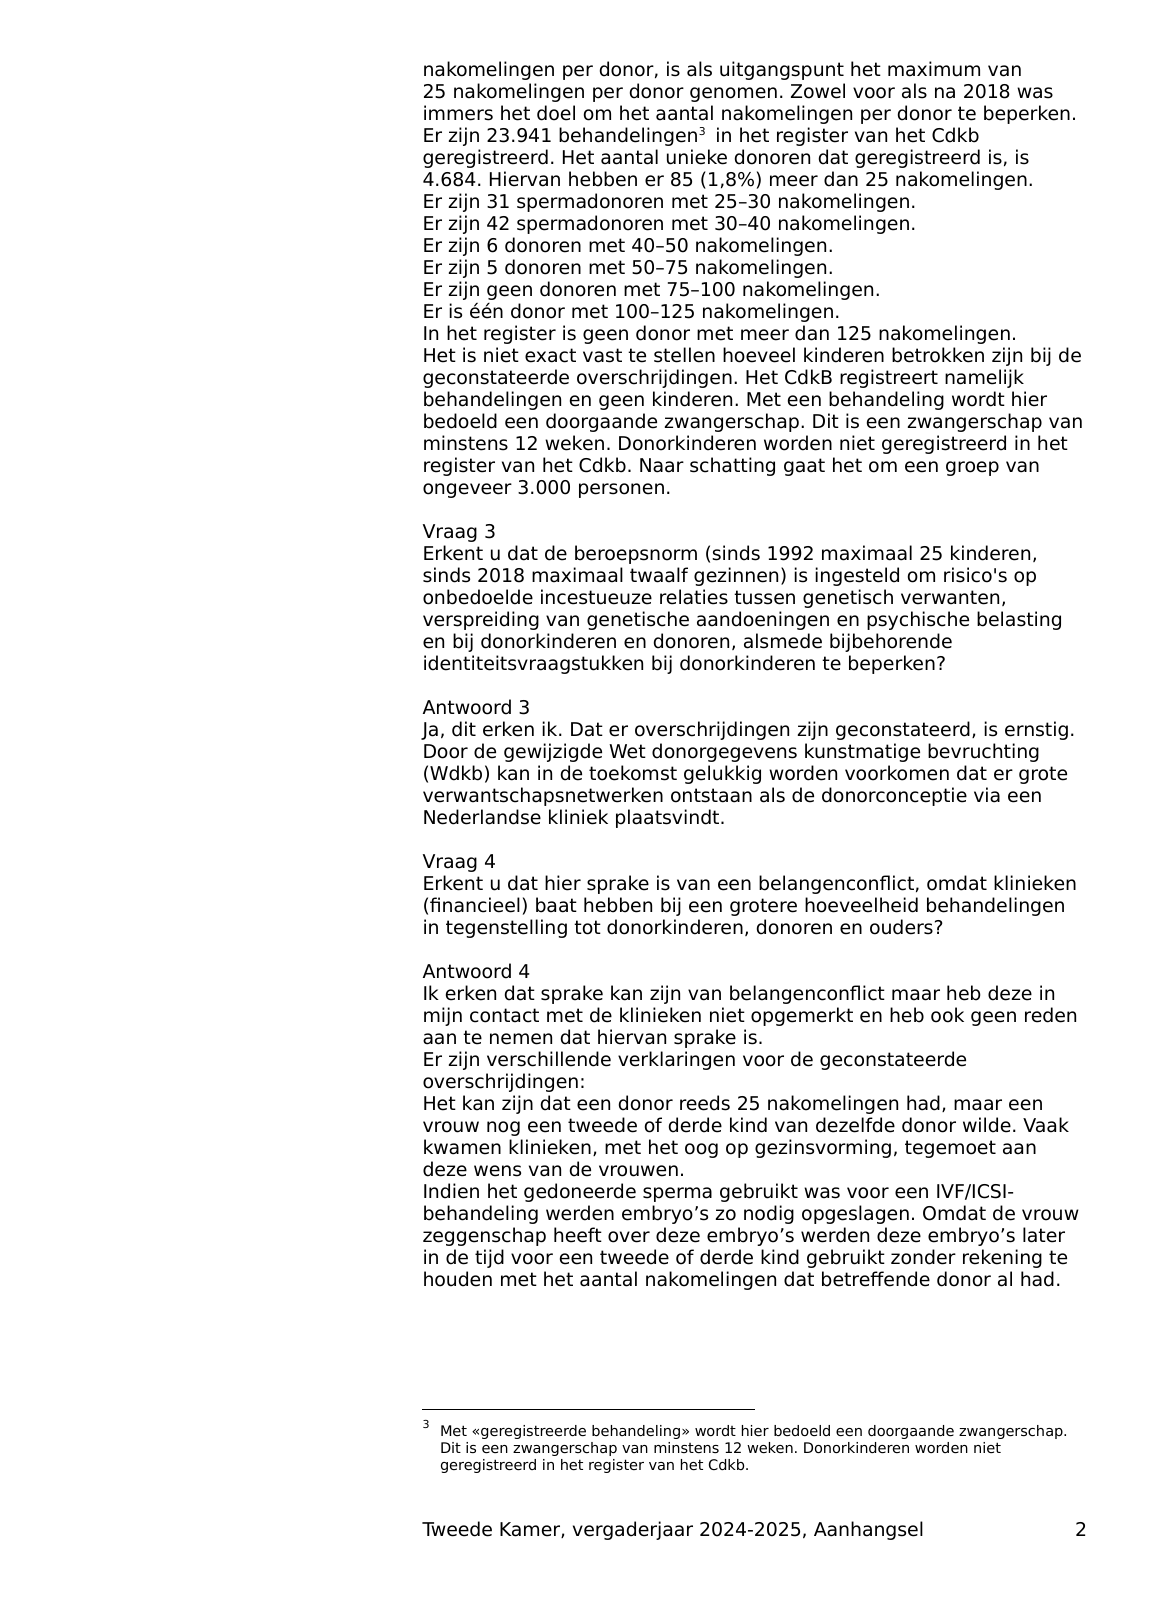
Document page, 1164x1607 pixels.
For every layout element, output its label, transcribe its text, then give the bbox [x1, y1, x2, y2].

text Erkent u dat de beroepsnorm (sinds 1992 maximaal 25 kinderen, sinds 2018 maximaal twaalf gezinnen) is ingesteld om risico's op onbedoelde incestueuze relaties tussen genetisch verwanten, verspreiding van genetische aandoeningen en psychische belasting en bij donorkinderen en donoren, alsmede bijbehorende identiteitsvraagstukken bij donorkinderen te beperken? [422, 543, 1087, 675]
text Er zijn geen donoren met 75–100 nakomelingen. [422, 279, 1087, 301]
text Vraag 4 [422, 851, 1087, 873]
text Er is één donor met 100–125 nakomelingen. [422, 301, 1087, 323]
text Er zijn 5 donoren met 50–75 nakomelingen. [422, 257, 1087, 279]
text Het is niet exact vast te stellen hoeveel kinderen betrokken zijn bij de geconstateerde overschrijdingen. Het CdkB registreert namelijk behandelingen en geen kinderen. Met een behandeling wordt hier bedoeld een doorgaande zwangerschap. Dit is een zwangerschap van minstens 12 weken. Donorkinderen worden niet geregistreerd in het register van het Cdkb. Naar schatting gaat het om een groep van ongeveer 3.000 personen. [422, 345, 1087, 499]
text Antwoord 3 [422, 697, 1087, 719]
text Er zijn 23.941 behandelingen in het register van het Cdkb geregistreerd. Het aantal unieke donoren dat geregistreerd is, is 4.684. Hiervan hebben er 85 (1,8%) meer dan 25 nakomelingen. [422, 125, 1087, 191]
text Vraag 3 [422, 521, 1087, 543]
text Erkent u dat hier sprake is van een belangenconflict, omdat klinieken (financieel) baat hebben bij een grotere hoeveelheid behandelingen in tegenstelling tot donorkinderen, donoren en ouders? [422, 873, 1087, 939]
text Ik erken dat sprake kan zijn van belangenconflict maar heb deze in mijn contact met de klinieken niet opgemerkt en heb ook geen reden aan te nemen dat hiervan sprake is. [422, 983, 1087, 1049]
text Indien het gedoneerde sperma gebruikt was voor een IVF/ICSI-behandeling werden embryo’s zo nodig opgeslagen. Omdat de vrouw zeggenschap heeft over deze embryo’s werden deze embryo’s later in de tijd voor een tweede of derde kind gebruikt zonder rekening te houden met het aantal nakomelingen dat betreffende donor al had. [422, 1181, 1087, 1291]
text Er zijn 6 donoren met 40–50 nakomelingen. [422, 235, 1087, 257]
text Het kan zijn dat een donor reeds 25 nakomelingen had, maar een vrouw nog een tweede of derde kind van dezelfde donor wilde. Vaak kwamen klinieken, met het oog op gezinsvorming, tegemoet aan deze wens van de vrouwen. [422, 1093, 1087, 1181]
text Er zijn 31 spermadonoren met 25–30 nakomelingen. [422, 191, 1087, 213]
text Met «geregistreerde behandeling» wordt hier bedoeld een doorgaande zwangerschap. Dit is een zwangerschap van minstens 12 weken. Donorkinderen worden niet geregistreerd in het register van het Cdkb. [422, 1418, 1087, 1474]
text Antwoord 4 [422, 961, 1087, 983]
text Ja, dit erken ik. Dat er overschrijdingen zijn geconstateerd, is ernstig. Door de gewijzigde Wet donorgegevens kunstmatige bevruchting (Wdkb) kan in de toekomst gelukkig worden voorkomen dat er grote verwantschapsnetwerken ontstaan als de donorconceptie via een Nederlandse kliniek plaatsvindt. [422, 719, 1087, 829]
text nakomelingen per donor, is als uitgangspunt het maximum van 25 nakomelingen per donor genomen. Zowel voor als na 2018 was immers het doel om het aantal nakomelingen per donor te beperken. [422, 59, 1087, 125]
text Er zijn 42 spermadonoren met 30–40 nakomelingen. [422, 213, 1087, 235]
text Er zijn verschillende verklaringen voor de geconstateerde overschrijdingen: [422, 1049, 1087, 1093]
text In het register is geen donor met meer dan 125 nakomelingen. [422, 323, 1087, 345]
